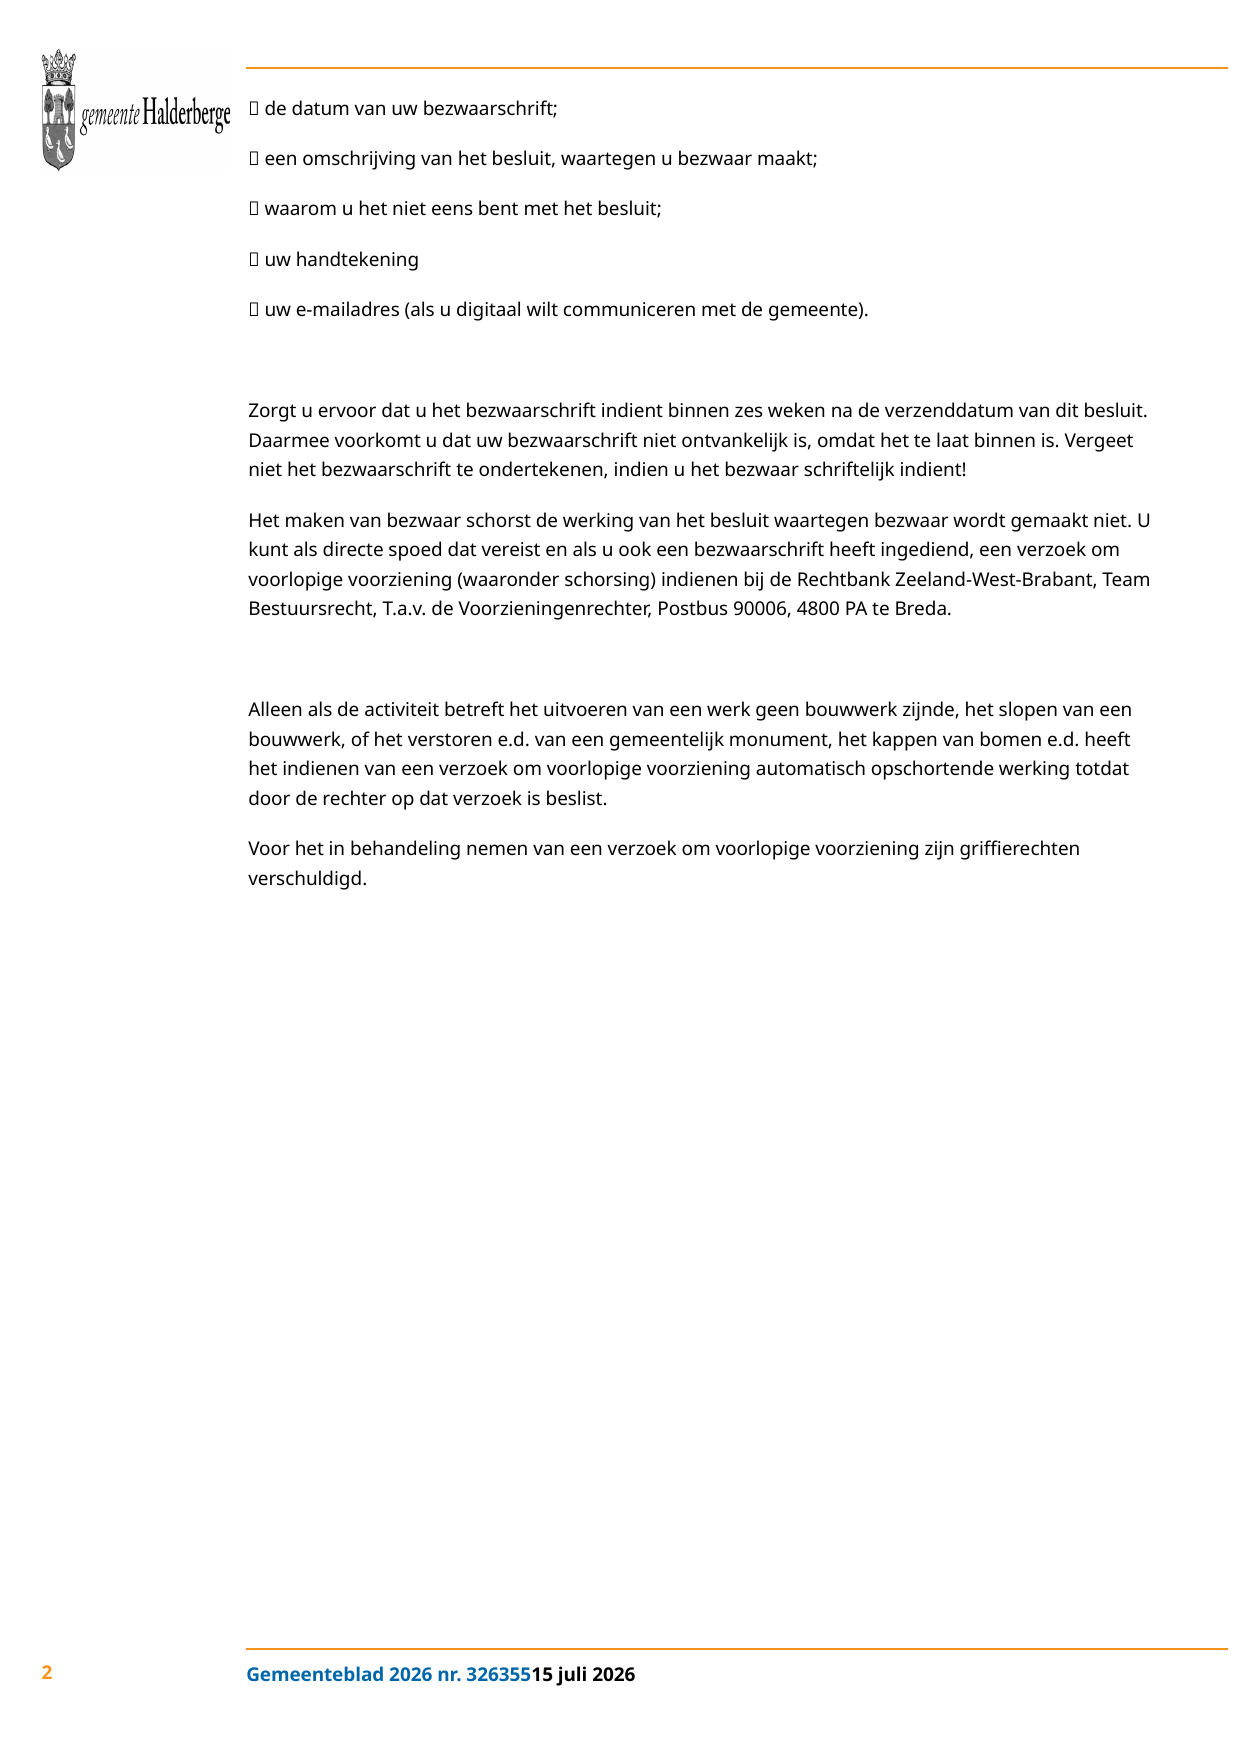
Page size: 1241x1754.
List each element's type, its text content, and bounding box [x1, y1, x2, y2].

text  waarom u het niet eens bent met het besluit; [248, 196, 1152, 221]
text  de datum van uw bezwaarschrift; [248, 95, 1152, 121]
text Het maken van bezwaar schorst de werking van het besluit waartegen bezwaar wordt gemaakt niet. U kunt als directe spoed dat vereist en als u ook een bezwaarschrift heeft ingediend, een verzoek om voorlopige voorziening (waaronder schorsing) indienen bij de Rechtbank Zeeland-West-Brabant, Team Bestuursrecht, T.a.v. de Voorzieningenrechter, Postbus 90006, 4800 PA te Breda. [248, 507, 1152, 621]
text Voor het in behandeling nemen van een verzoek om voorlopige voorziening zijn griffierechten verschuldigd. [248, 836, 1152, 891]
text  uw e-mailadres (als u digitaal wilt communiceren met de gemeente). [248, 296, 1152, 322]
text  uw handtekening [248, 246, 1152, 272]
text Alleen als de activiteit betreft het uitvoeren van een werk geen bouwwerk zijnde, het slopen van een bouwwerk, of het verstoren e.d. van een gemeentelijk monument, het kappen van bomen e.d. heeft het indienen van een verzoek om voorlopige voorziening automatisch opschortende werking totdat door de rechter op dat verzoek is beslist. [248, 696, 1152, 811]
text  een omschrijving van het besluit, waartegen u bezwaar maakt; [248, 145, 1152, 171]
text Zorgt u ervoor dat u het bezwaarschrift indient binnen zes weken na de verzenddatum van dit besluit. Daarmee voorkomt u dat uw bezwaarschrift niet ontvankelijk is, omdat het te laat binnen is. Vergeet niet het bezwaarschrift te ondertekenen, indien u het bezwaar schriftelijk indient! [248, 397, 1152, 482]
picture [41, 47, 231, 172]
